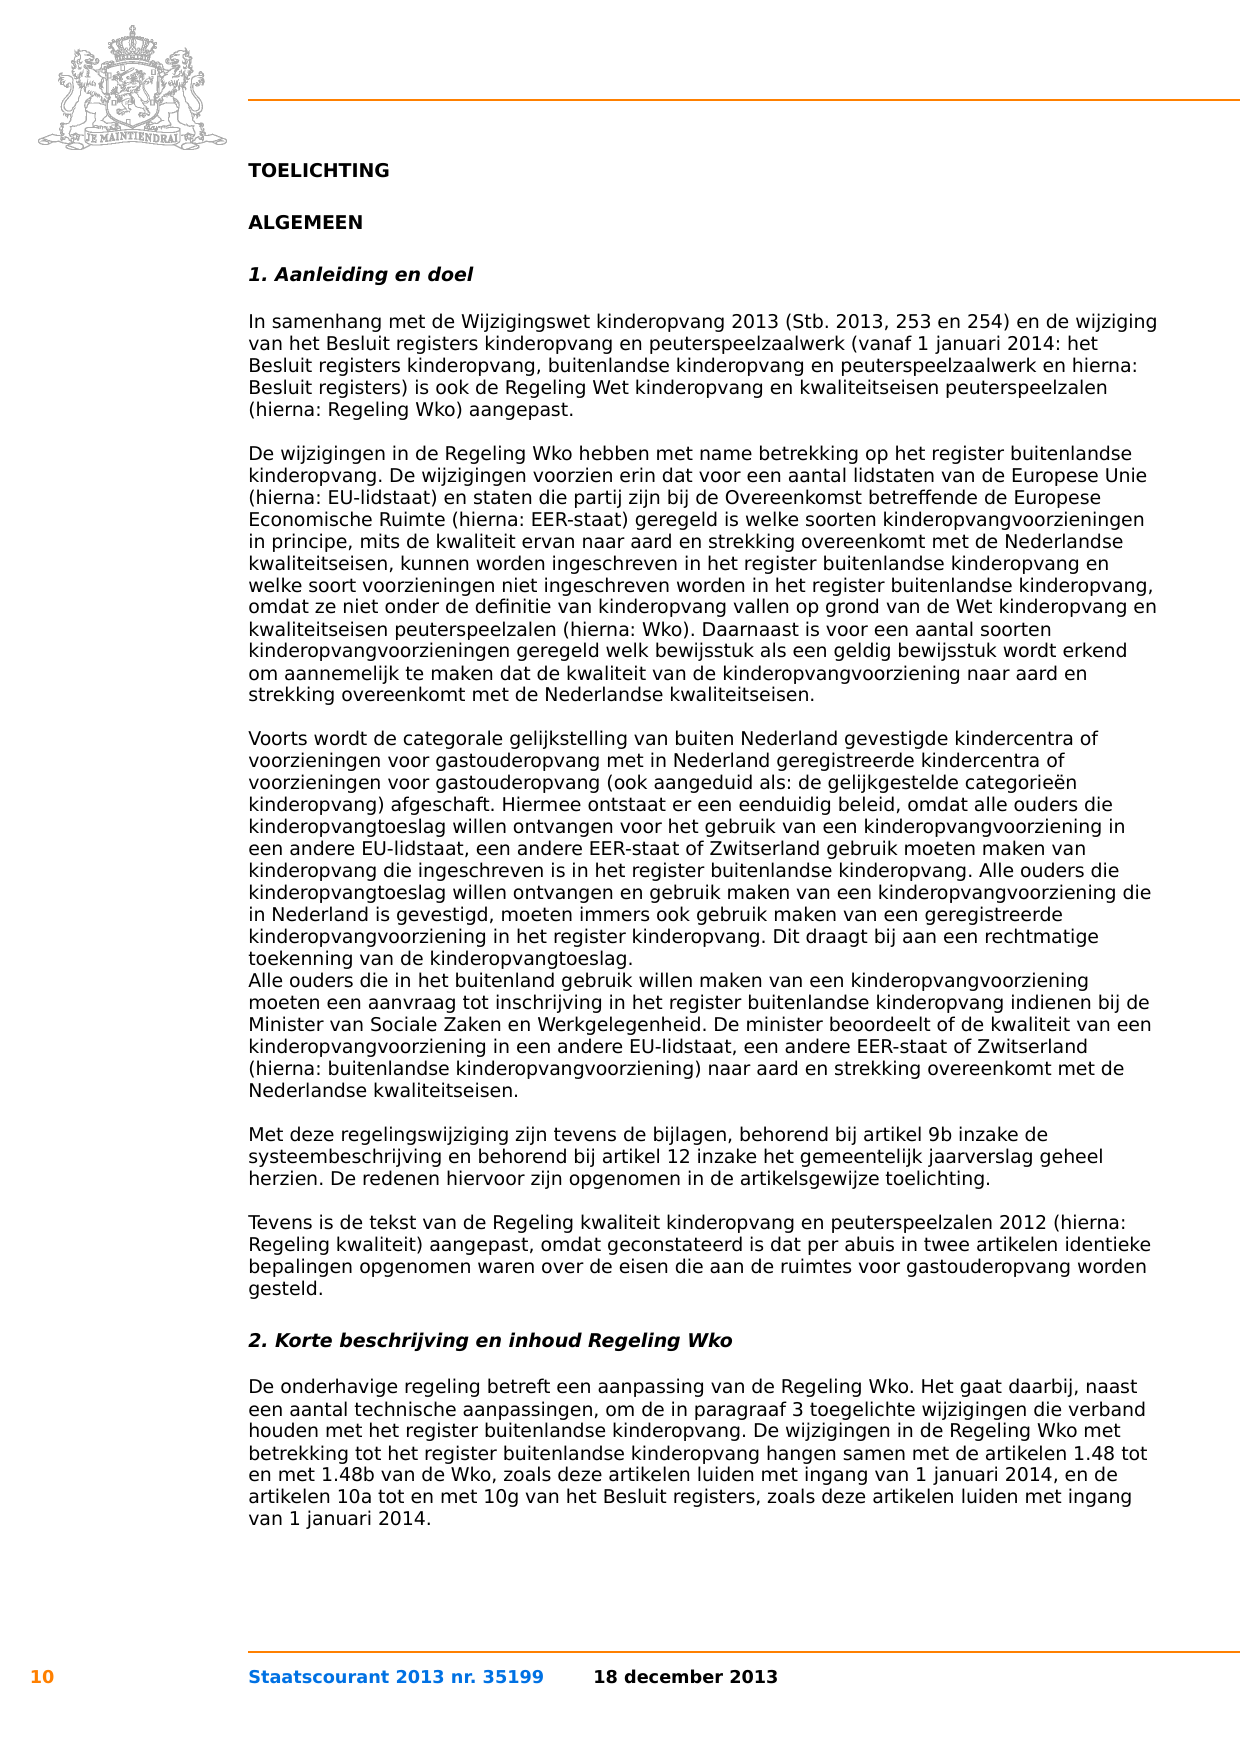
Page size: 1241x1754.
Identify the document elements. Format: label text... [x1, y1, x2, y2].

subtitle 2. Korte beschrijving en inhoud Regeling Wko [248, 1329, 1163, 1351]
text Tevens is de tekst van de Regeling kwaliteit kinderopvang en peuterspeelzalen 2012 (hierna: Regeling kwaliteit) aangepast, omdat geconstateerd is dat per abuis in twee artikelen identieke bepalingen opgenomen waren over de eisen die aan de ruimtes voor gastouderopvang worden gesteld. [248, 1212, 1163, 1299]
text Met deze regelingswijziging zijn tevens de bijlagen, behorend bij artikel 9b inzake de systeembeschrijving en behorend bij artikel 12 inzake het gemeentelijk jaarverslag geheel herzien. De redenen hiervoor zijn opgenomen in de artikelsgewijze toelichting. [248, 1124, 1163, 1190]
text Alle ouders die in het buitenland gebruik willen maken van een kinderopvangvoorziening moeten een aanvraag tot inschrijving in het register buitenlandse kinderopvang indienen bij de Minister van Sociale Zaken en Werkgelegenheid. De minister beoordeelt of de kwaliteit van een kinderopvangvoorziening in een andere EU-lidstaat, een andere EER-staat of Zwitserland (hierna: buitenlandse kinderopvangvoorziening) naar aard en strekking overeenkomt met de Nederlandse kwaliteitseisen. [248, 970, 1163, 1102]
text De wijzigingen in de Regeling Wko hebben met name betrekking op het register buitenlandse kinderopvang. De wijzigingen voorzien erin dat voor een aantal lidstaten van de Europese Unie (hierna: EU-lidstaat) en staten die partij zijn bij de Overeenkomst betreffende de Europese Economische Ruimte (hierna: EER-staat) geregeld is welke soorten kinderopvangvoorzieningen in principe, mits de kwaliteit ervan naar aard en strekking overeenkomt met de Nederlandse kwaliteitseisen, kunnen worden ingeschreven in het register buitenlandse kinderopvang en welke soort voorzieningen niet ingeschreven worden in het register buitenlandse kinderopvang, omdat ze niet onder de definitie van kinderopvang vallen op grond van de Wet kinderopvang en kwaliteitseisen peuterspeelzalen (hierna: Wko). Daarnaast is voor een aantal soorten kinderopvangvoorzieningen geregeld welk bewijsstuk als een geldig bewijsstuk wordt erkend om aannemelijk te maken dat de kwaliteit van de kinderopvangvoorziening naar aard en strekking overeenkomt met de Nederlandse kwaliteitseisen. [248, 443, 1163, 706]
subtitle TOELICHTING [248, 160, 1163, 182]
picture [38, 25, 227, 150]
text Voorts wordt de categorale gelijkstelling van buiten Nederland gevestigde kindercentra of voorzieningen voor gastouderopvang met in Nederland geregistreerde kindercentra of voorzieningen voor gastouderopvang (ook aangeduid als: de gelijkgestelde categorieën kinderopvang) afgeschaft. Hiermee ontstaat er een eenduidig beleid, omdat alle ouders die kinderopvangtoeslag willen ontvangen voor het gebruik van een kinderopvangvoorziening in een andere EU-lidstaat, een andere EER-staat of Zwitserland gebruik moeten maken van kinderopvang die ingeschreven is in het register buitenlandse kinderopvang. Alle ouders die kinderopvangtoeslag willen ontvangen en gebruik maken van een kinderopvangvoorziening die in Nederland is gevestigd, moeten immers ook gebruik maken van een geregistreerde kinderopvangvoorziening in het register kinderopvang. Dit draagt bij aan een rechtmatige toekenning van de kinderopvangtoeslag. [248, 728, 1163, 970]
subtitle 1. Aanleiding en doel [248, 264, 1163, 286]
text In samenhang met de Wijzigingswet kinderopvang 2013 (Stb. 2013, 253 en 254) en de wijziging van het Besluit registers kinderopvang en peuterspeelzaalwerk (vanaf 1 januari 2014: het Besluit registers kinderopvang, buitenlandse kinderopvang en peuterspeelzaalwerk en hierna: Besluit registers) is ook de Regeling Wet kinderopvang en kwaliteitseisen peuterspeelzalen (hierna: Regeling Wko) aangepast. [248, 311, 1163, 421]
subtitle ALGEMEEN [248, 212, 1163, 234]
text De onderhavige regeling betreft een aanpassing van de Regeling Wko. Het gaat daarbij, naast een aantal technische aanpassingen, om de in paragraaf 3 toegelichte wijzigingen die verband houden met het register buitenlandse kinderopvang. De wijzigingen in de Regeling Wko met betrekking tot het register buitenlandse kinderopvang hangen samen met de artikelen 1.48 tot en met 1.48b van de Wko, zoals deze artikelen luiden met ingang van 1 januari 2014, en de artikelen 10a tot en met 10g van het Besluit registers, zoals deze artikelen luiden met ingang van 1 januari 2014. [248, 1376, 1163, 1530]
